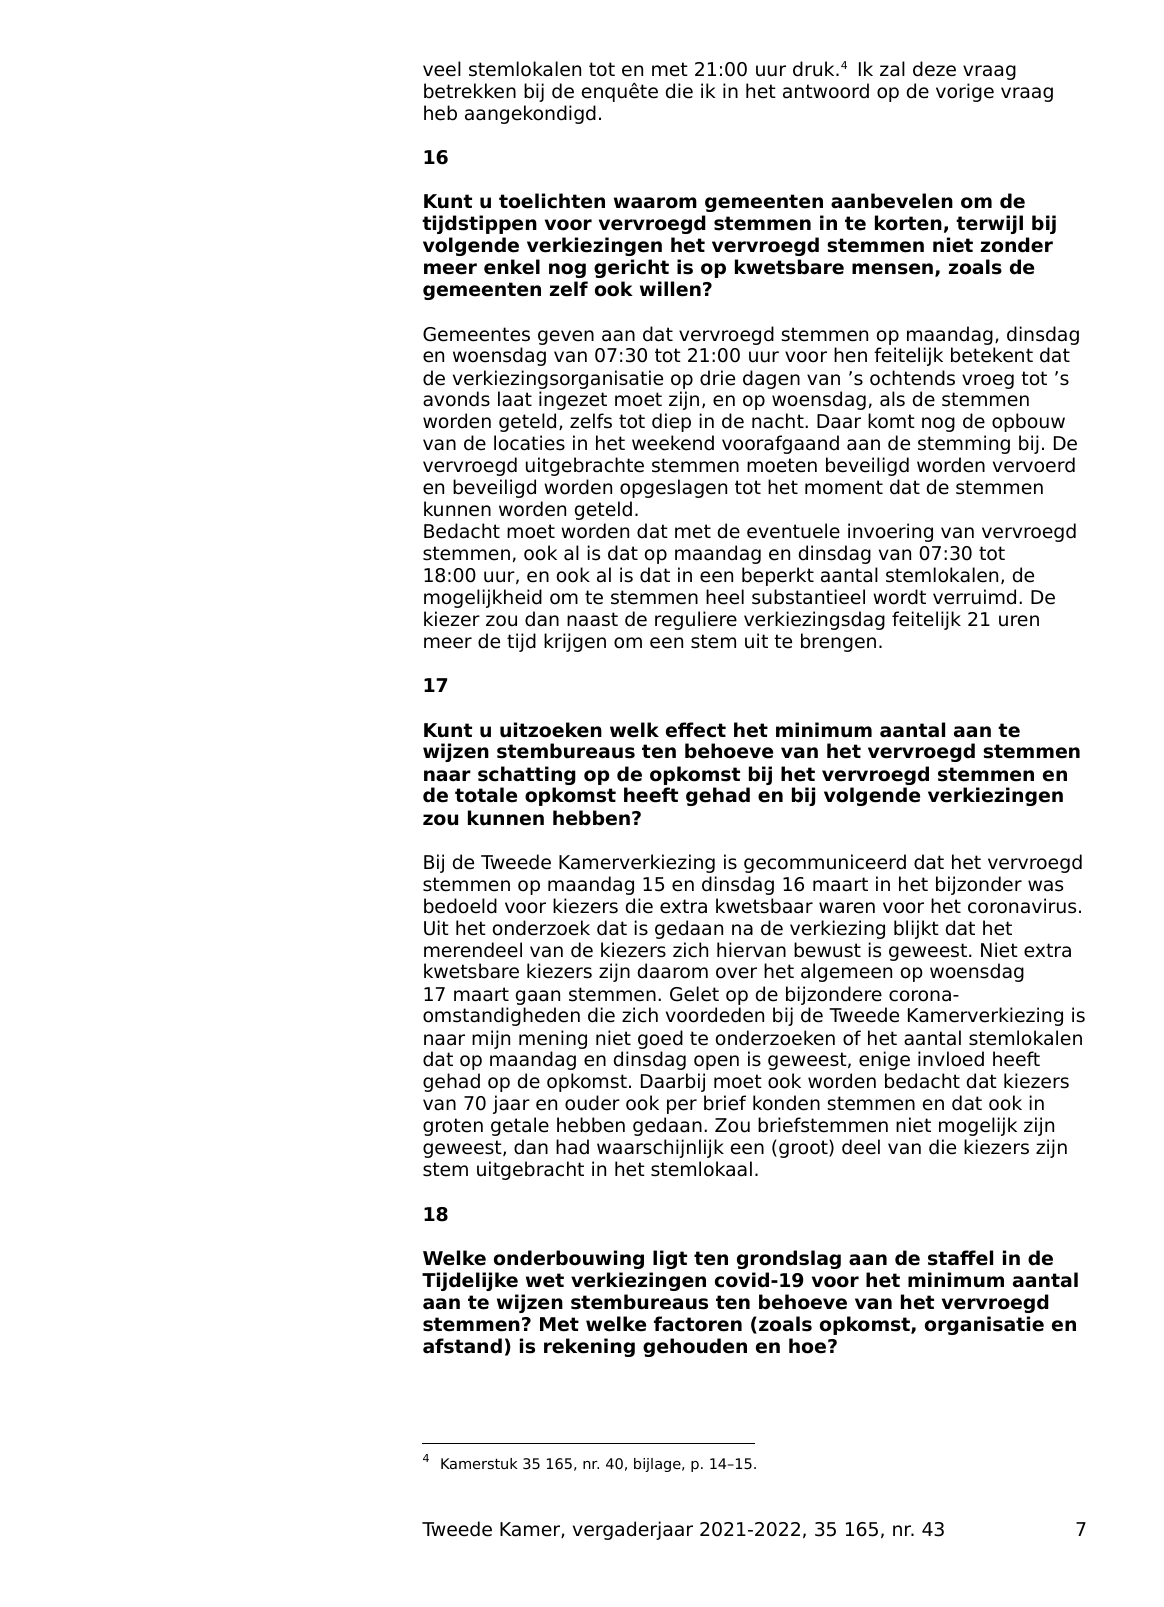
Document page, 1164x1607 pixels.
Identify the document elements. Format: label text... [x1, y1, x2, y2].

subtitle 17 [422, 675, 1087, 697]
subtitle 16 [422, 147, 1087, 169]
text Bij de Tweede Kamerverkiezing is gecommuniceerd dat het vervroegd stemmen op maandag 15 en dinsdag 16 maart in het bijzonder was bedoeld voor kiezers die extra kwetsbaar waren voor het coronavirus. Uit het onderzoek dat is gedaan na de verkiezing blijkt dat het merendeel van de kiezers zich hiervan bewust is geweest. Niet extra kwetsbare kiezers zijn daarom over het algemeen op woensdag 17 maart gaan stemmen. Gelet op de bijzondere corona-omstandigheden die zich voordeden bij de Tweede Kamerverkiezing is naar mijn mening niet goed te onderzoeken of het aantal stemlokalen dat op maandag en dinsdag open is geweest, enige invloed heeft gehad op de opkomst. Daarbij moet ook worden bedacht dat kiezers van 70 jaar en ouder ook per brief konden stemmen en dat ook in groten getale hebben gedaan. Zou briefstemmen niet mogelijk zijn geweest, dan had waarschijnlijk een (groot) deel van die kiezers zijn stem uitgebracht in het stemlokaal. [422, 852, 1087, 1181]
text veel stemlokalen tot en met 21:00 uur druk. Ik zal deze vraag betrekken bij de enquête die ik in het antwoord op de vorige vraag heb aangekondigd. [422, 59, 1087, 125]
text Welke onderbouwing ligt ten grondslag aan de staffel in de Tijdelijke wet verkiezingen covid-19 voor het minimum aantal aan te wijzen stembureaus ten behoeve van het vervroegd stemmen? Met welke factoren (zoals opkomst, organisatie en afstand) is rekening gehouden en hoe? [422, 1248, 1087, 1357]
text Kamerstuk 35 165, nr. 40, bijlage, p. 14–15. [422, 1452, 1087, 1474]
text Bedacht moet worden dat met de eventuele invoering van vervroegd stemmen, ook al is dat op maandag en dinsdag van 07:30 tot 18:00 uur, en ook al is dat in een beperkt aantal stemlokalen, de mogelijkheid om te stemmen heel substantieel wordt verruimd. De kiezer zou dan naast de reguliere verkiezingsdag feitelijk 21 uren meer de tijd krijgen om een stem uit te brengen. [422, 521, 1087, 653]
subtitle 18 [422, 1203, 1087, 1225]
text Kunt u uitzoeken welk effect het minimum aantal aan te wijzen stembureaus ten behoeve van het vervroegd stemmen naar schatting op de opkomst bij het vervroegd stemmen en de totale opkomst heeft gehad en bij volgende verkiezingen zou kunnen hebben? [422, 719, 1087, 829]
text Gemeentes geven aan dat vervroegd stemmen op maandag, dinsdag en woensdag van 07:30 tot 21:00 uur voor hen feitelijk betekent dat de verkiezingsorganisatie op drie dagen van ’s ochtends vroeg tot ’s avonds laat ingezet moet zijn, en op woensdag, als de stemmen worden geteld, zelfs tot diep in de nacht. Daar komt nog de opbouw van de locaties in het weekend voorafgaand aan de stemming bij. De vervroegd uitgebrachte stemmen moeten beveiligd worden vervoerd en beveiligd worden opgeslagen tot het moment dat de stemmen kunnen worden geteld. [422, 323, 1087, 521]
text Kunt u toelichten waarom gemeenten aanbevelen om de tijdstippen voor vervroegd stemmen in te korten, terwijl bij volgende verkiezingen het vervroegd stemmen niet zonder meer enkel nog gericht is op kwetsbare mensen, zoals de gemeenten zelf ook willen? [422, 191, 1087, 301]
